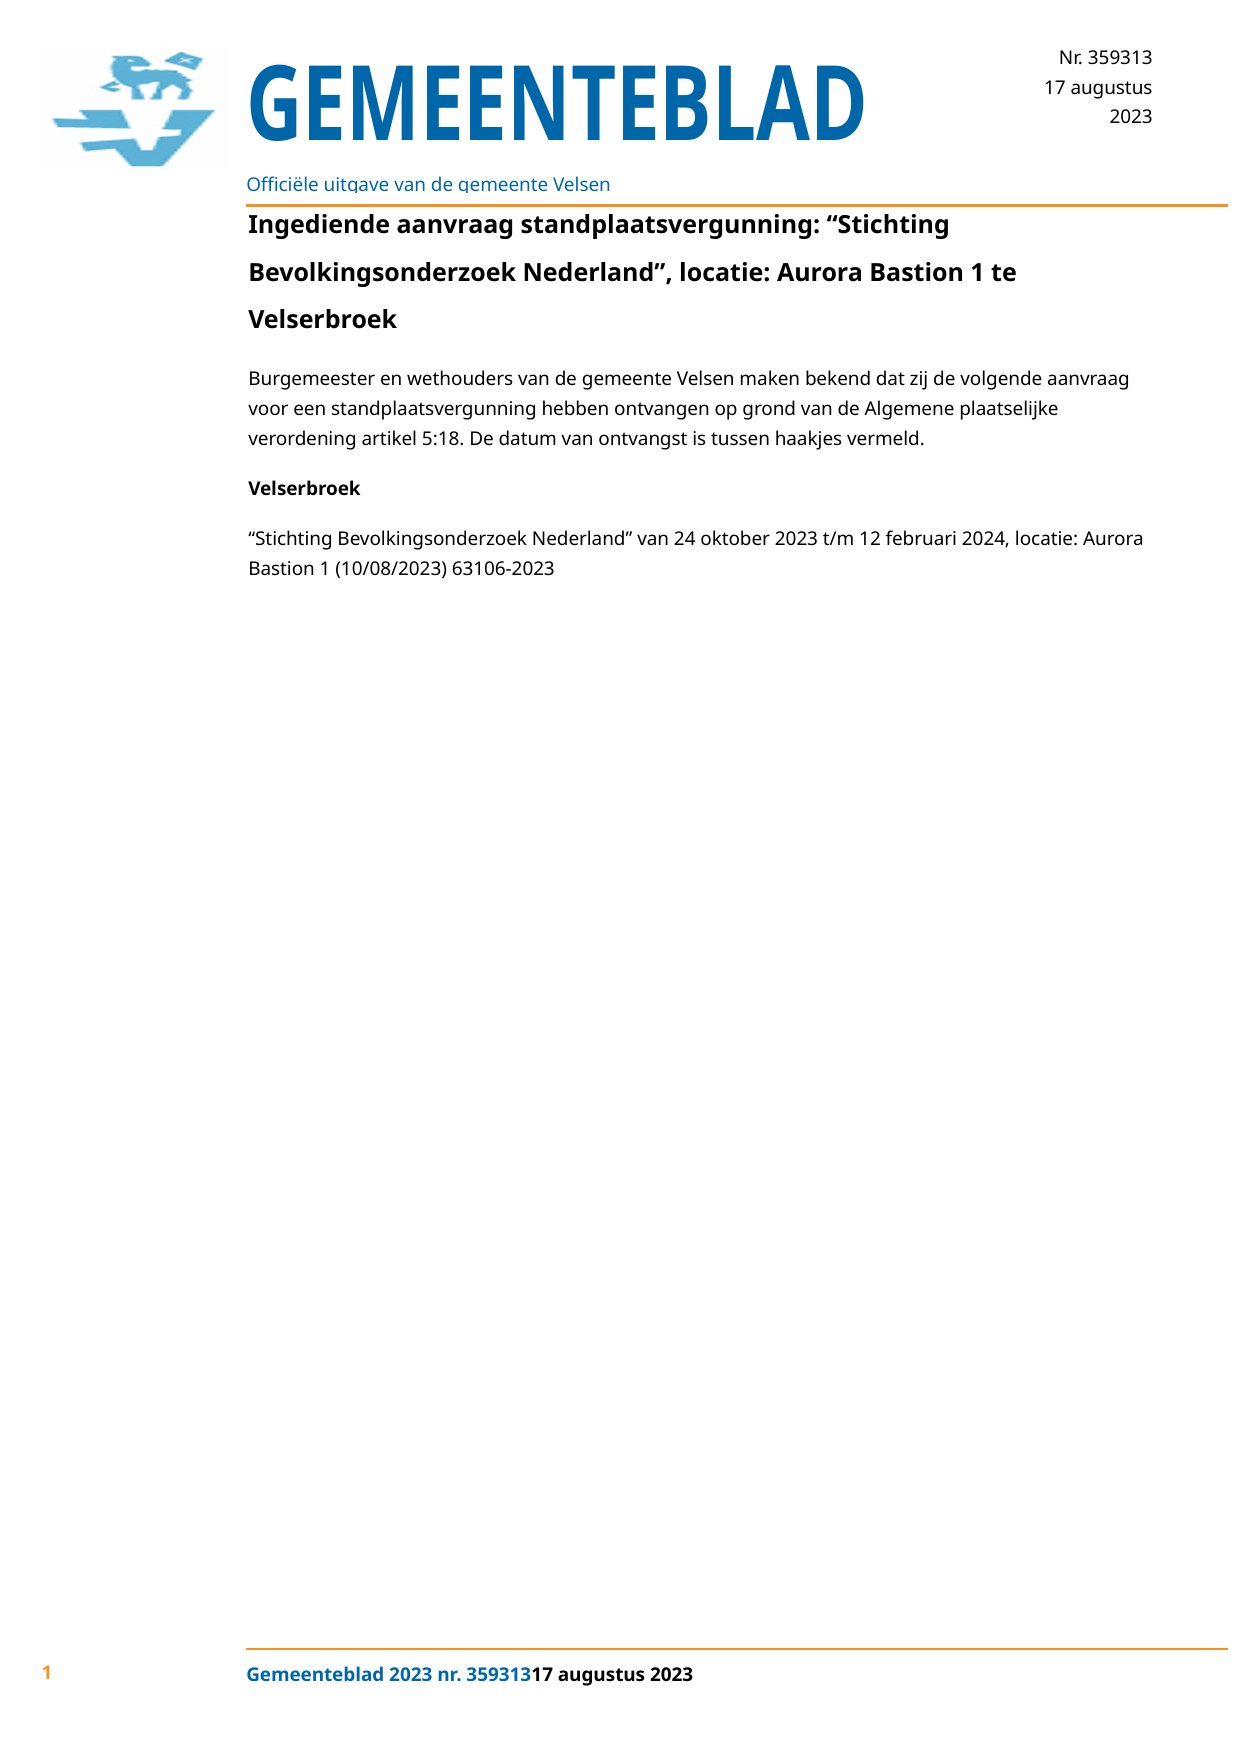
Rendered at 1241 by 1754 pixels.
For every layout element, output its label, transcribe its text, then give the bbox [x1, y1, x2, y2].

text Burgemeester en wethouders van de gemeente Velsen maken bekend dat zij de volgende aanvraag voor een standplaatsvergunning hebben ontvangen op grond van de Algemene plaatselijke verordening artikel 5:18. De datum van ontvangst is tussen haakjes vermeld. [248, 366, 1152, 450]
text “Stichting Bevolkingsonderzoek Nederland” van 24 oktober 2023 t/m 12 februari 2024, locatie: Aurora Bastion 1 (10/08/2023) 63106-2023 [248, 526, 1152, 581]
text Velserbroek [248, 475, 1152, 501]
text Ingediende aanvraag standplaatsvergunning: “Stichting Bevolkingsonderzoek Nederland”, locatie: Aurora Bastion 1 te Velserbroek [248, 207, 1152, 336]
picture [41, 47, 231, 172]
